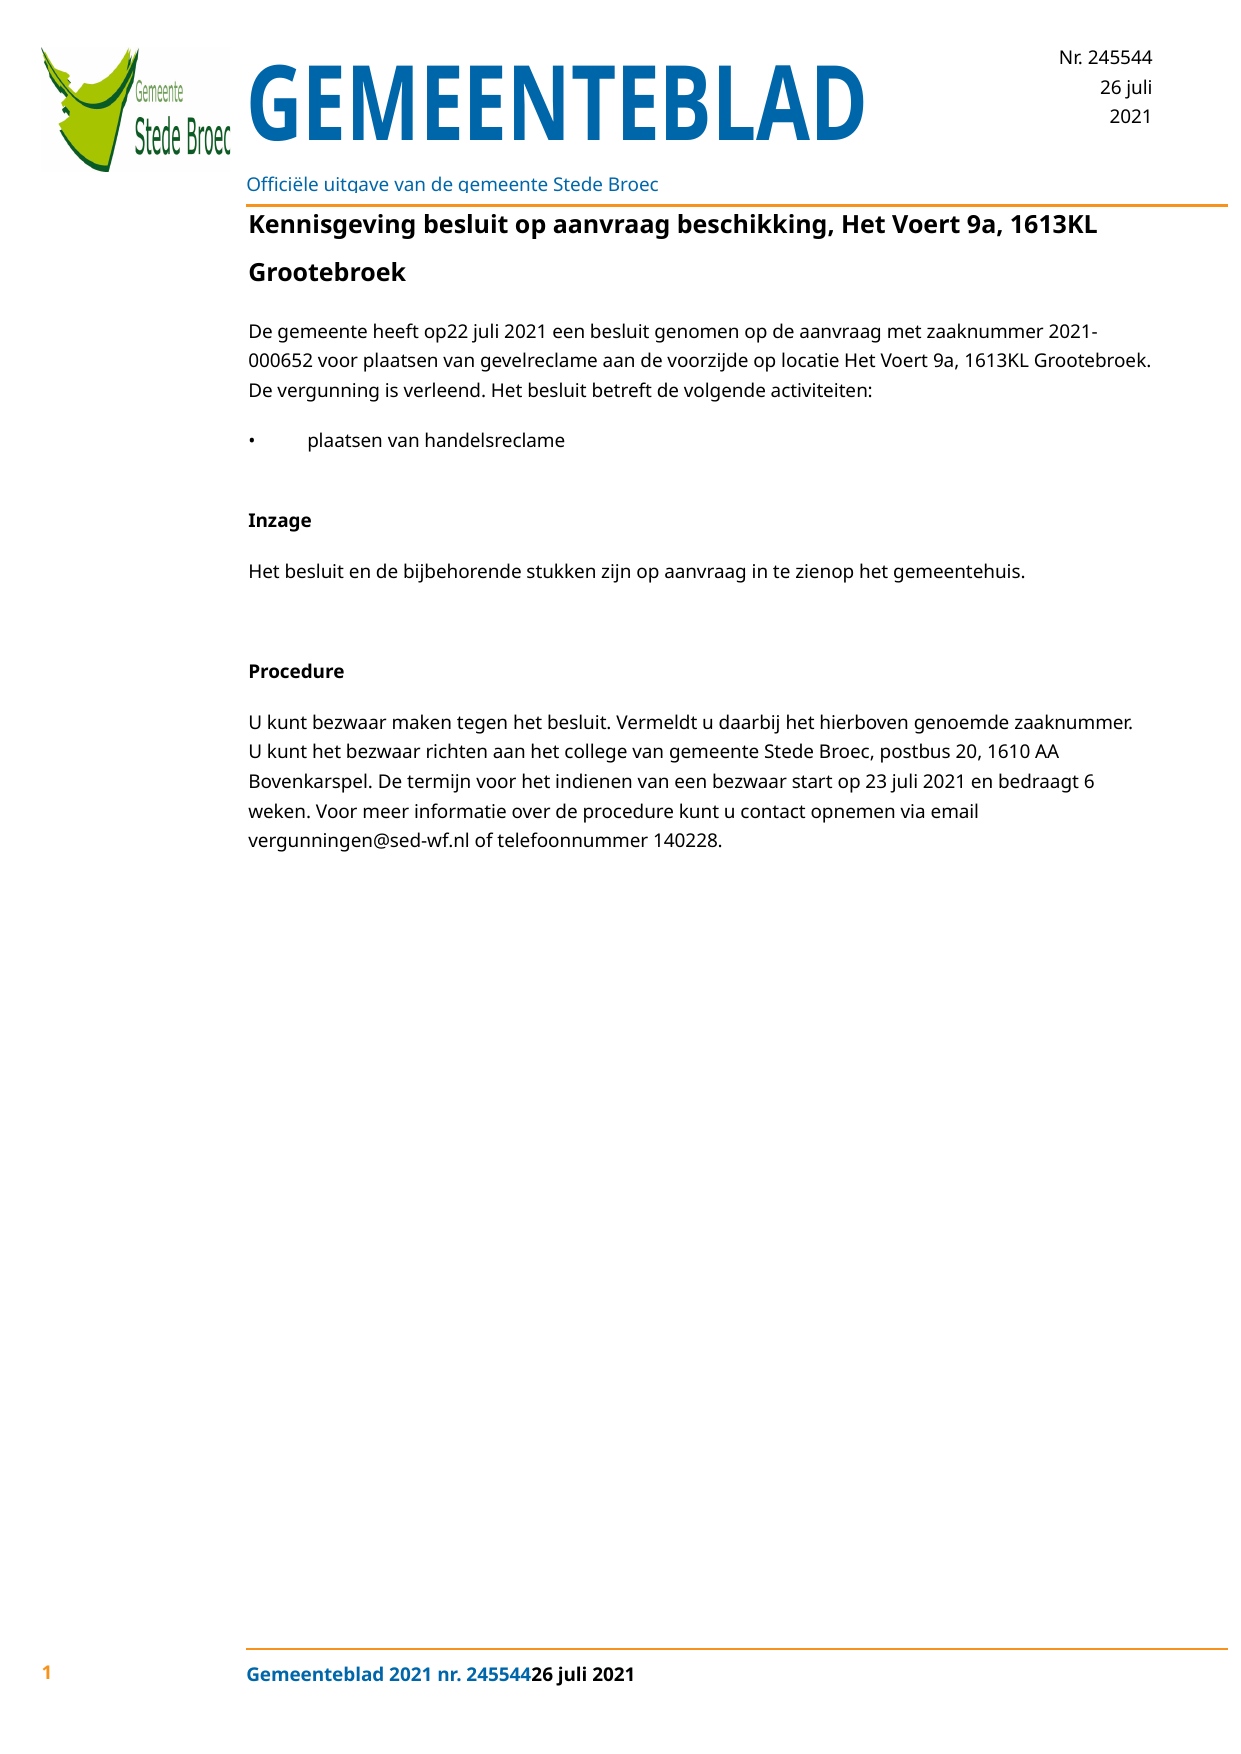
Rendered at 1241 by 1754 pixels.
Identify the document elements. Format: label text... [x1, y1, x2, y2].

text Procedure [248, 659, 1152, 684]
text Kennisgeving besluit op aanvraag beschikking, Het Voert 9a, 1613KL Grootebroek [248, 207, 1152, 288]
text Inzage [248, 507, 1152, 533]
list plaatsen van handelsreclame [248, 427, 1152, 453]
text Het besluit en de bijbehorende stukken zijn op aanvraag in te zienop het gemeentehuis. [248, 558, 1152, 584]
text De gemeente heeft op22 juli 2021 een besluit genomen op de aanvraag met zaaknummer 2021-000652 voor plaatsen van gevelreclame aan de voorzijde op locatie Het Voert 9a, 1613KL Grootebroek. De vergunning is verleend. Het besluit betreft de volgende activiteiten: [248, 318, 1152, 403]
picture [41, 47, 231, 172]
text U kunt bezwaar maken tegen het besluit. Vermeldt u daarbij het hierboven genoemde zaaknummer. U kunt het bezwaar richten aan het college van gemeente Stede Broec, postbus 20, 1610 AA Bovenkarspel. De termijn voor het indienen van een bezwaar start op 23 juli 2021 en bedraagt 6 weken. Voor meer informatie over de procedure kunt u contact opnemen via email vergunningen@sed-wf.nl of telefoonnummer 140228. [248, 709, 1152, 853]
